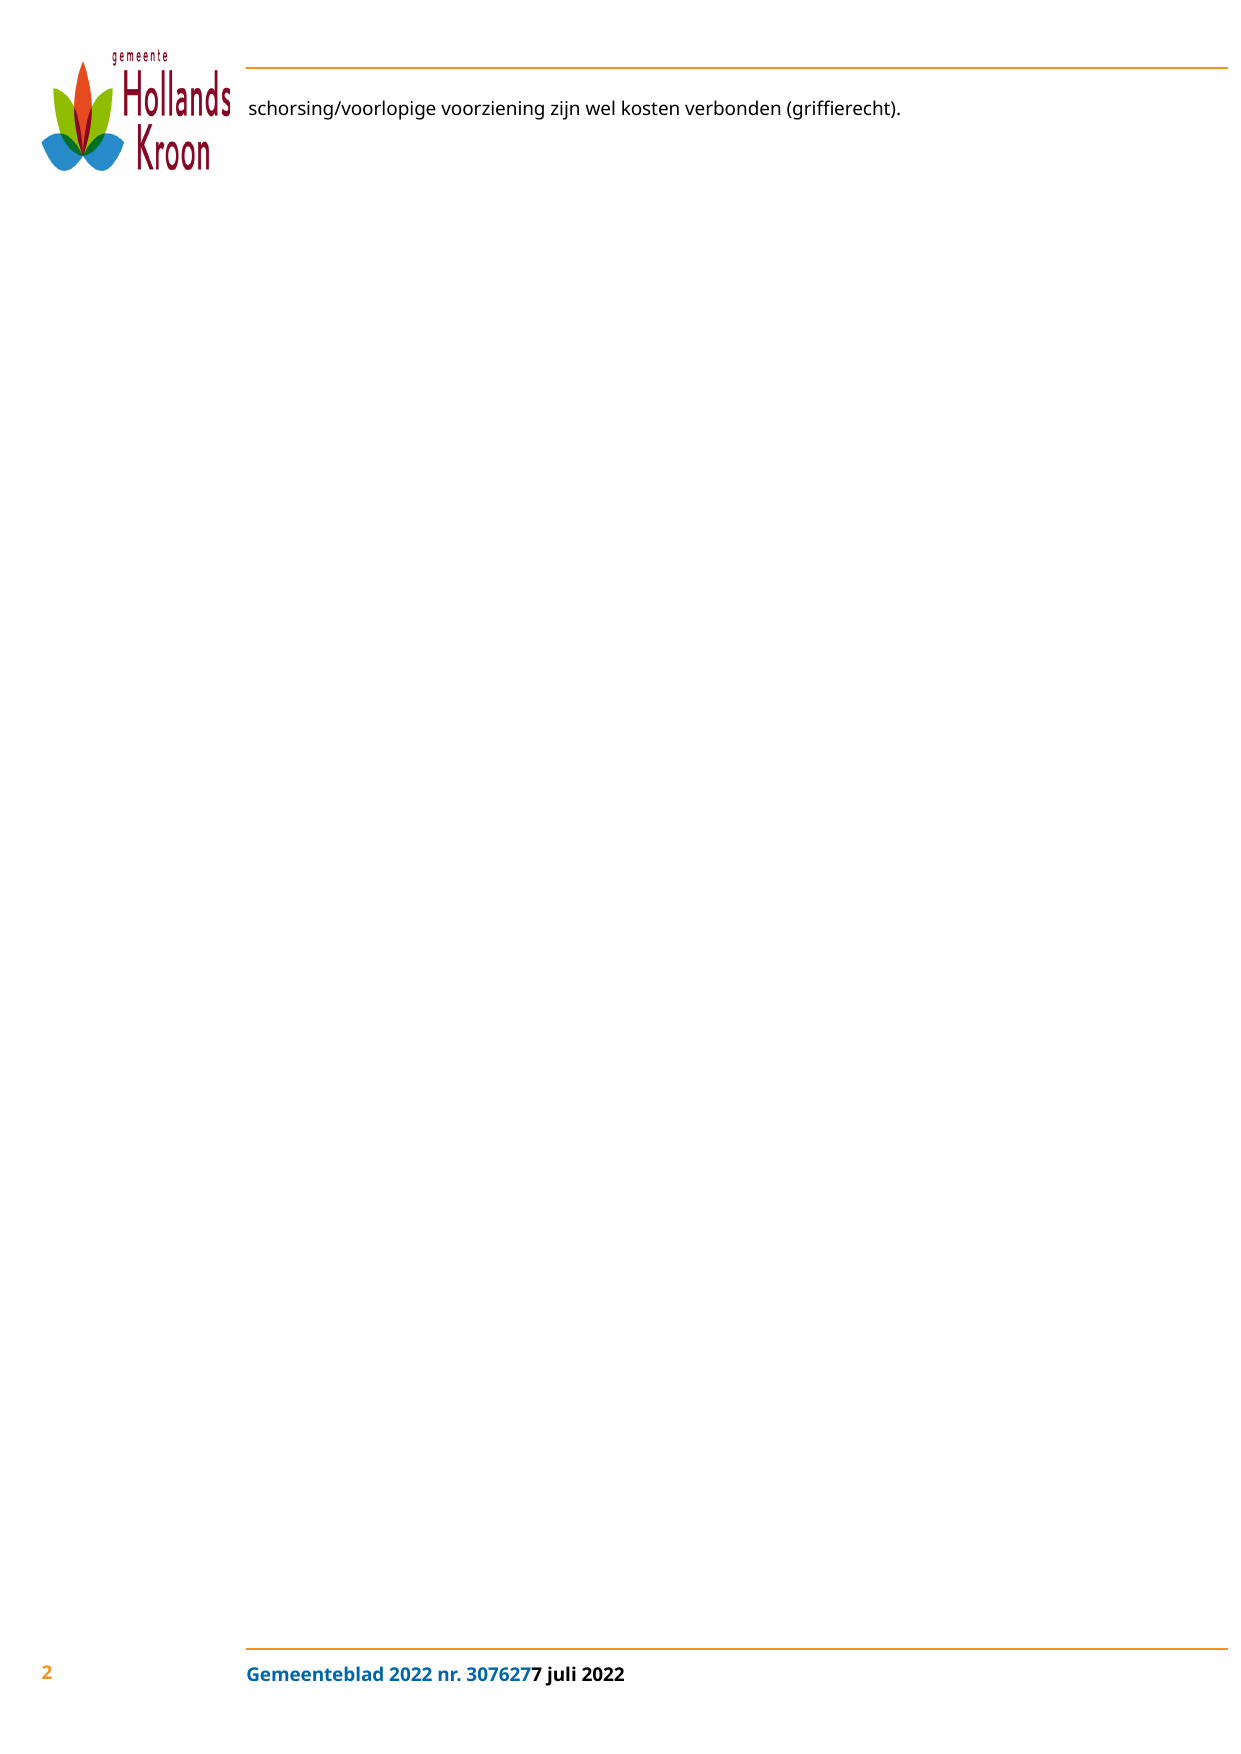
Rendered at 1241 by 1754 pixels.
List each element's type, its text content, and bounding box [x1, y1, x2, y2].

text schorsing/voorlopige voorziening zijn wel kosten verbonden (griffierecht). [248, 95, 1152, 121]
picture [41, 47, 231, 172]
